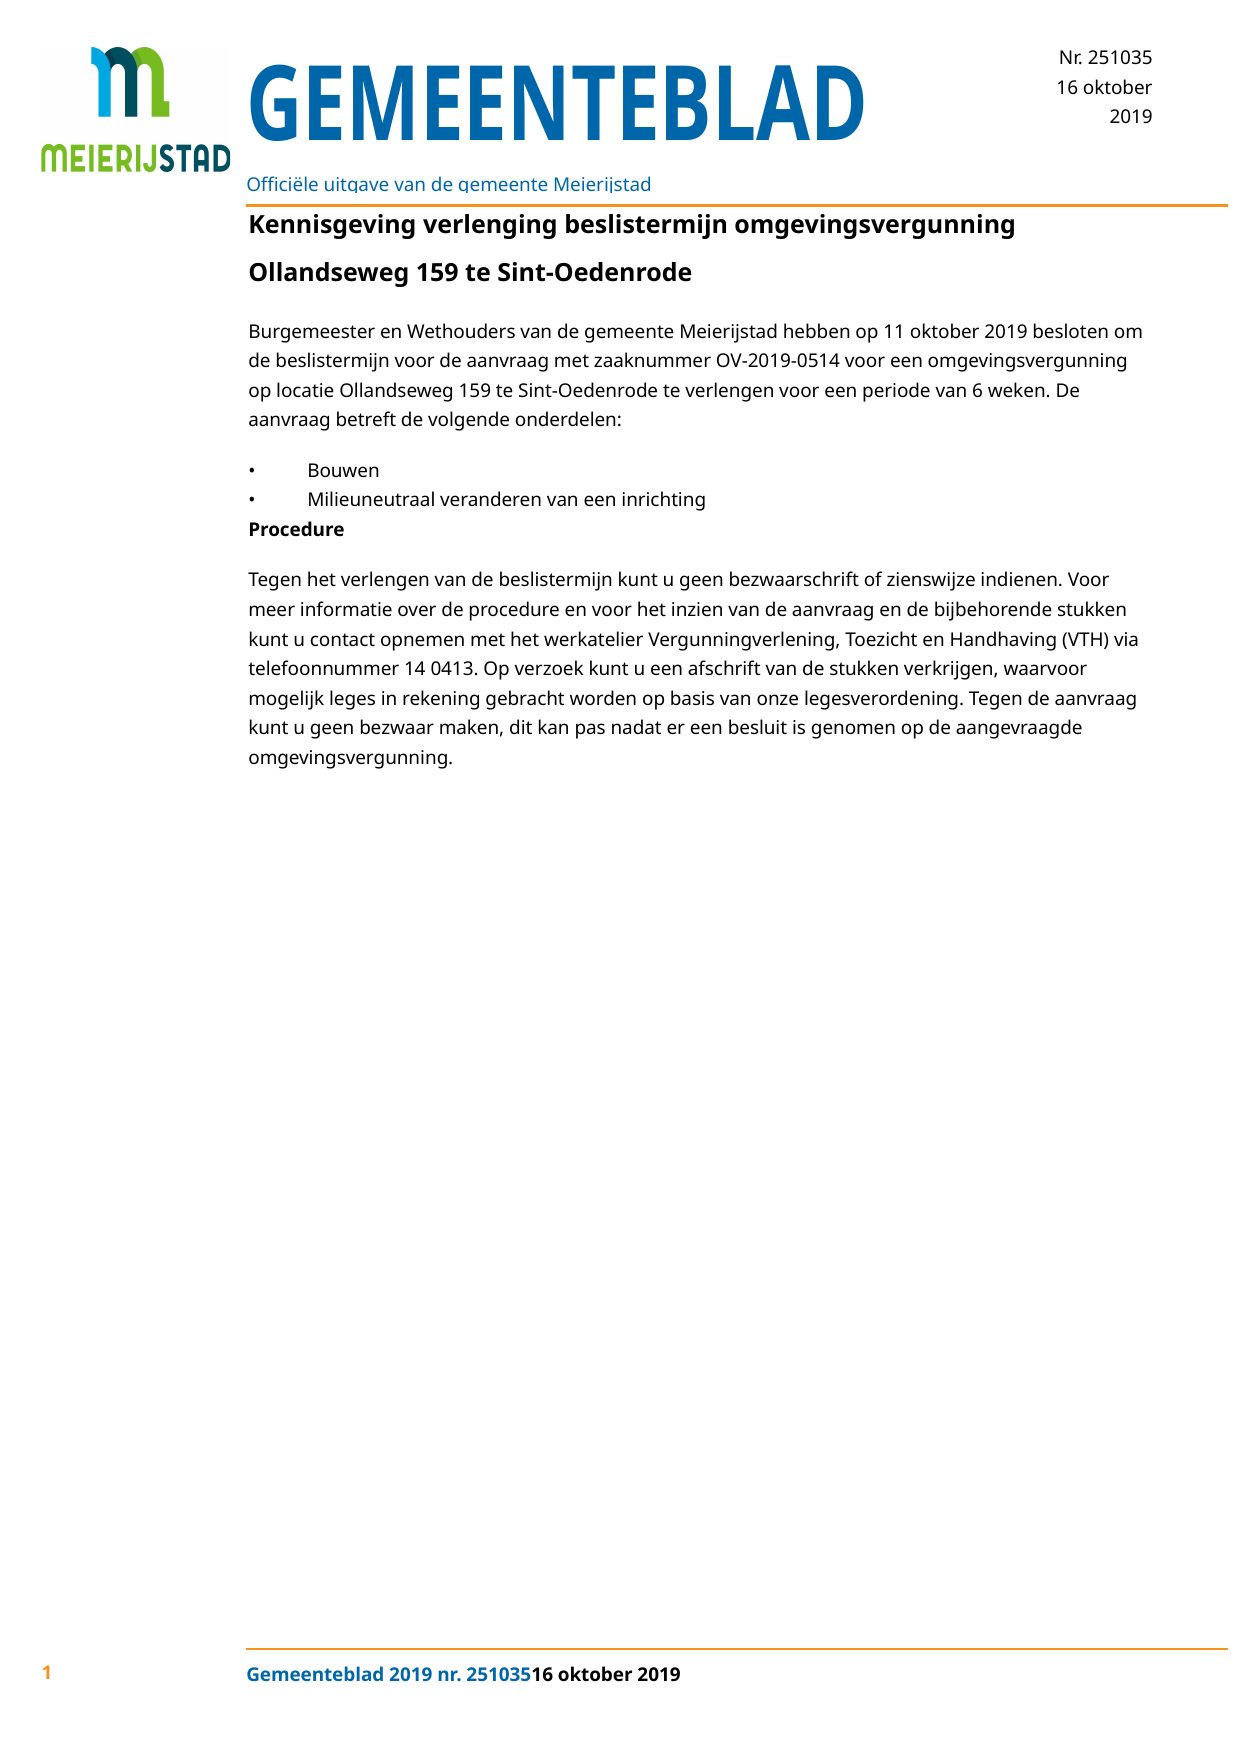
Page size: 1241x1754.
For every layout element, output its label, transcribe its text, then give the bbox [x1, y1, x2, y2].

text Kennisgeving verlenging beslistermijn omgevingsvergunning Ollandseweg 159 te Sint-Oedenrode [248, 207, 1152, 288]
list Bouwen [248, 457, 1152, 483]
list Milieuneutraal veranderen van een inrichting [248, 487, 1152, 512]
text Tegen het verlengen van de beslistermijn kunt u geen bezwaarschrift of zienswijze indienen. Voor meer informatie over de procedure en voor het inzien van de aanvraag en de bijbehorende stukken kunt u contact opnemen met het werkatelier Vergunningverlening, Toezicht en Handhaving (VTH) via telefoonnummer 14 0413. Op verzoek kunt u een afschrift van de stukken verkrijgen, waarvoor mogelijk leges in rekening gebracht worden op basis van onze legesverordening. Tegen de aanvraag kunt u geen bezwaar maken, dit kan pas nadat er een besluit is genomen op de aangevraagde omgevingsvergunning. [248, 567, 1152, 770]
text Burgemeester en Wethouders van de gemeente Meierijstad hebben op 11 oktober 2019 besloten om de beslistermijn voor de aanvraag met zaaknummer OV-2019-0514 voor een omgevingsvergunning op locatie Ollandseweg 159 te Sint-Oedenrode te verlengen voor een periode van 6 weken. De aanvraag betreft de volgende onderdelen: [248, 318, 1152, 432]
text Procedure [248, 516, 1152, 542]
picture [41, 47, 231, 172]
